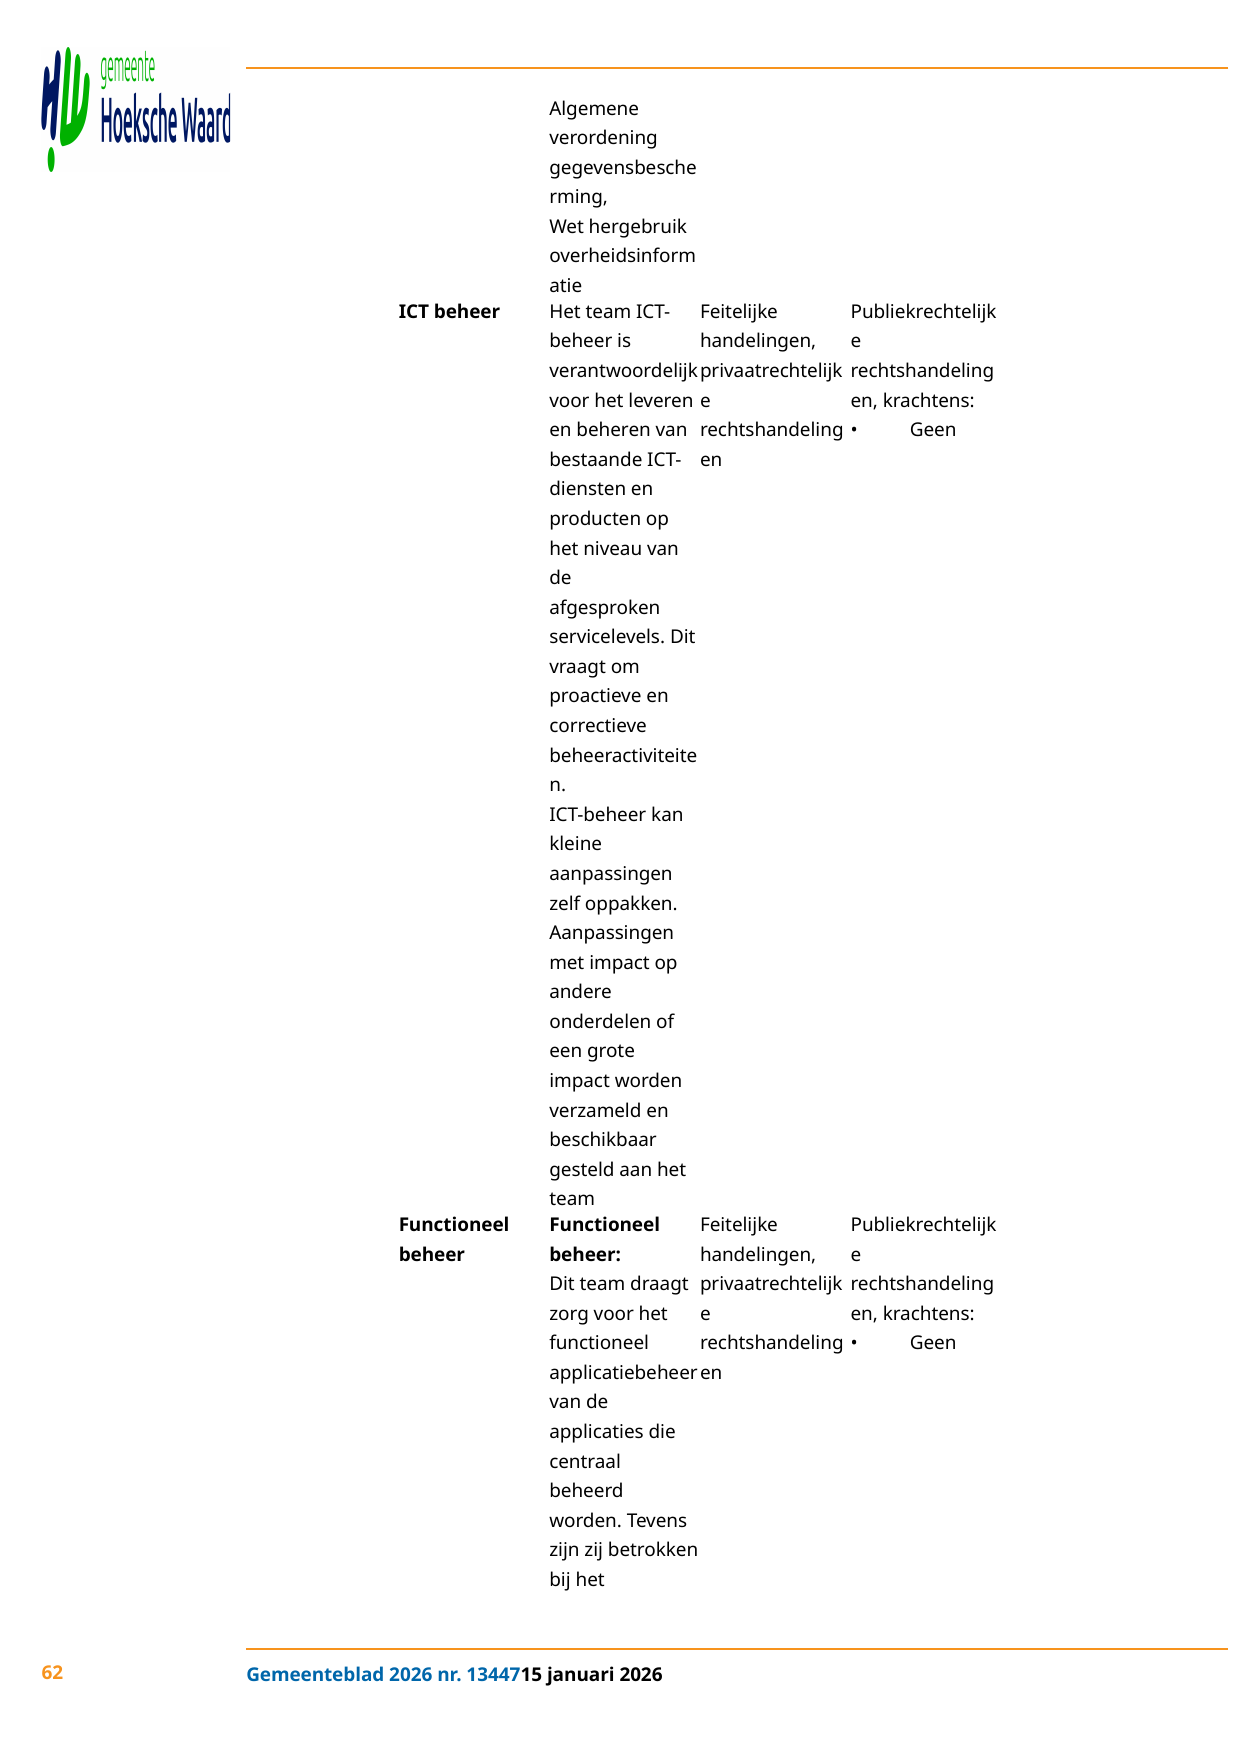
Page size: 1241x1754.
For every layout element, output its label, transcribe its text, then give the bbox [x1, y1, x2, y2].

table_cell ICT beheer [399, 298, 549, 1211]
table_cell Functioneel beheer [399, 1211, 549, 1592]
table_cell [248, 1211, 398, 1592]
table_cell [1001, 1211, 1152, 1592]
picture [41, 47, 231, 172]
table_cell [700, 95, 850, 298]
table_cell [399, 95, 549, 298]
table_cell Algemene verordening gegevensbescherming, Wet hergebruik overheidsinformatie [549, 95, 700, 298]
table_cell Feitelijke handelingen, privaatrechtelijke rechtshandelingen [700, 298, 850, 1211]
table_cell Publiekrechtelijke rechtshandelingen, krachtens: Geen [850, 1211, 1001, 1592]
table_header [248, 95, 398, 298]
table_cell Publiekrechtelijke rechtshandelingen, krachtens: Geen [850, 298, 1001, 1211]
table_cell [1001, 95, 1152, 298]
table_cell [850, 95, 1001, 298]
table_cell [1001, 298, 1152, 1211]
table_cell Het team ICT-beheer is verantwoordelijk voor het leveren en beheren van bestaande ICT-diensten en producten op het niveau van de afgesproken servicelevels. Dit vraagt om proactieve en correctieve beheeractiviteiten. ICT-beheer kan kleine aanpassingen zelf oppakken. Aanpassingen met impact op andere onderdelen of een grote impact worden verzameld en beschikbaar gesteld aan het team [549, 298, 700, 1211]
table_cell [248, 298, 398, 1211]
table_cell Feitelijke handelingen, privaatrechtelijke rechtshandelingen [700, 1211, 850, 1592]
table_cell Functioneel beheer: Dit team draagt zorg voor het functioneel applicatiebeheer van de applicaties die centraal beheerd worden. Tevens zijn zij betrokken bij het [549, 1211, 700, 1592]
